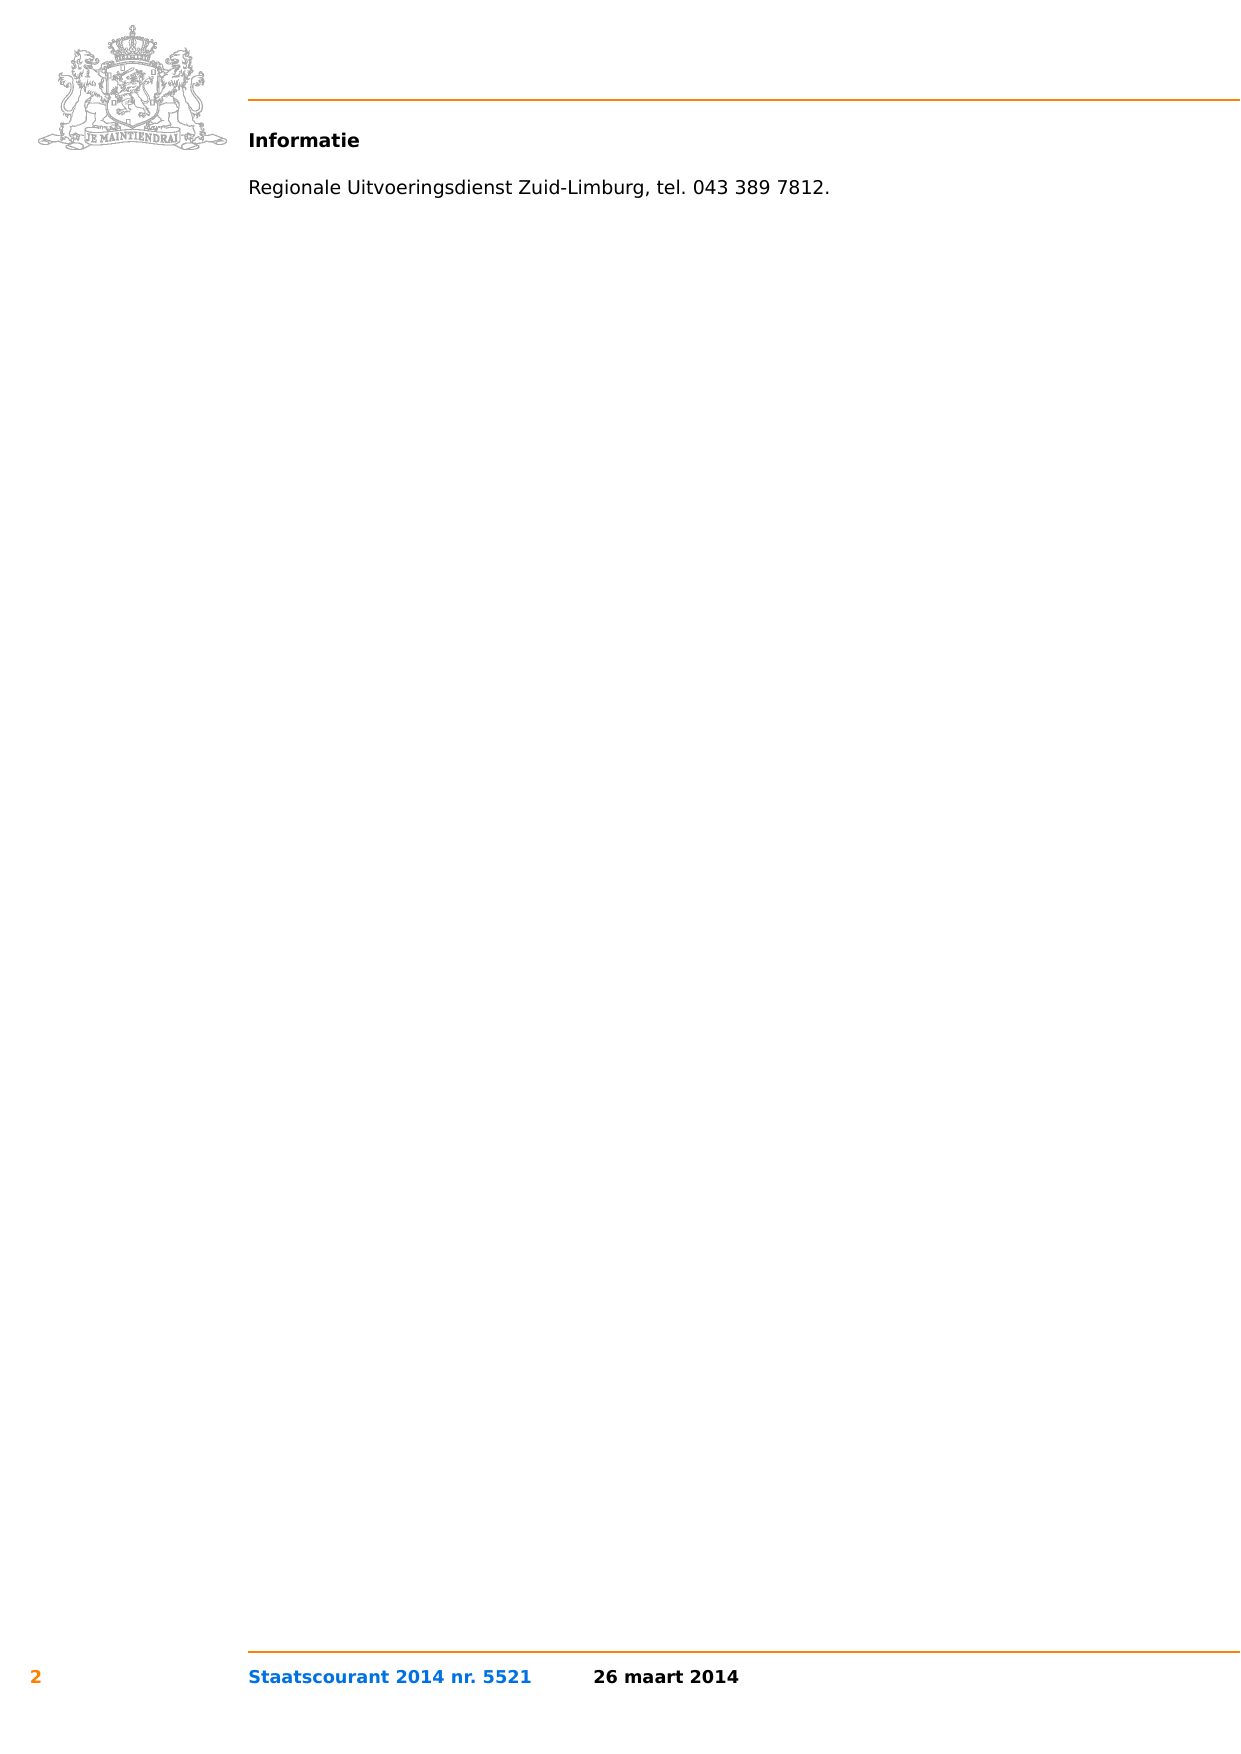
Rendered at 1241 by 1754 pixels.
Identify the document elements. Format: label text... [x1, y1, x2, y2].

subtitle Informatie [248, 130, 1163, 152]
picture [38, 25, 227, 150]
text Regionale Uitvoeringsdienst Zuid-Limburg, tel. 043 389 7812. [248, 177, 1163, 199]
